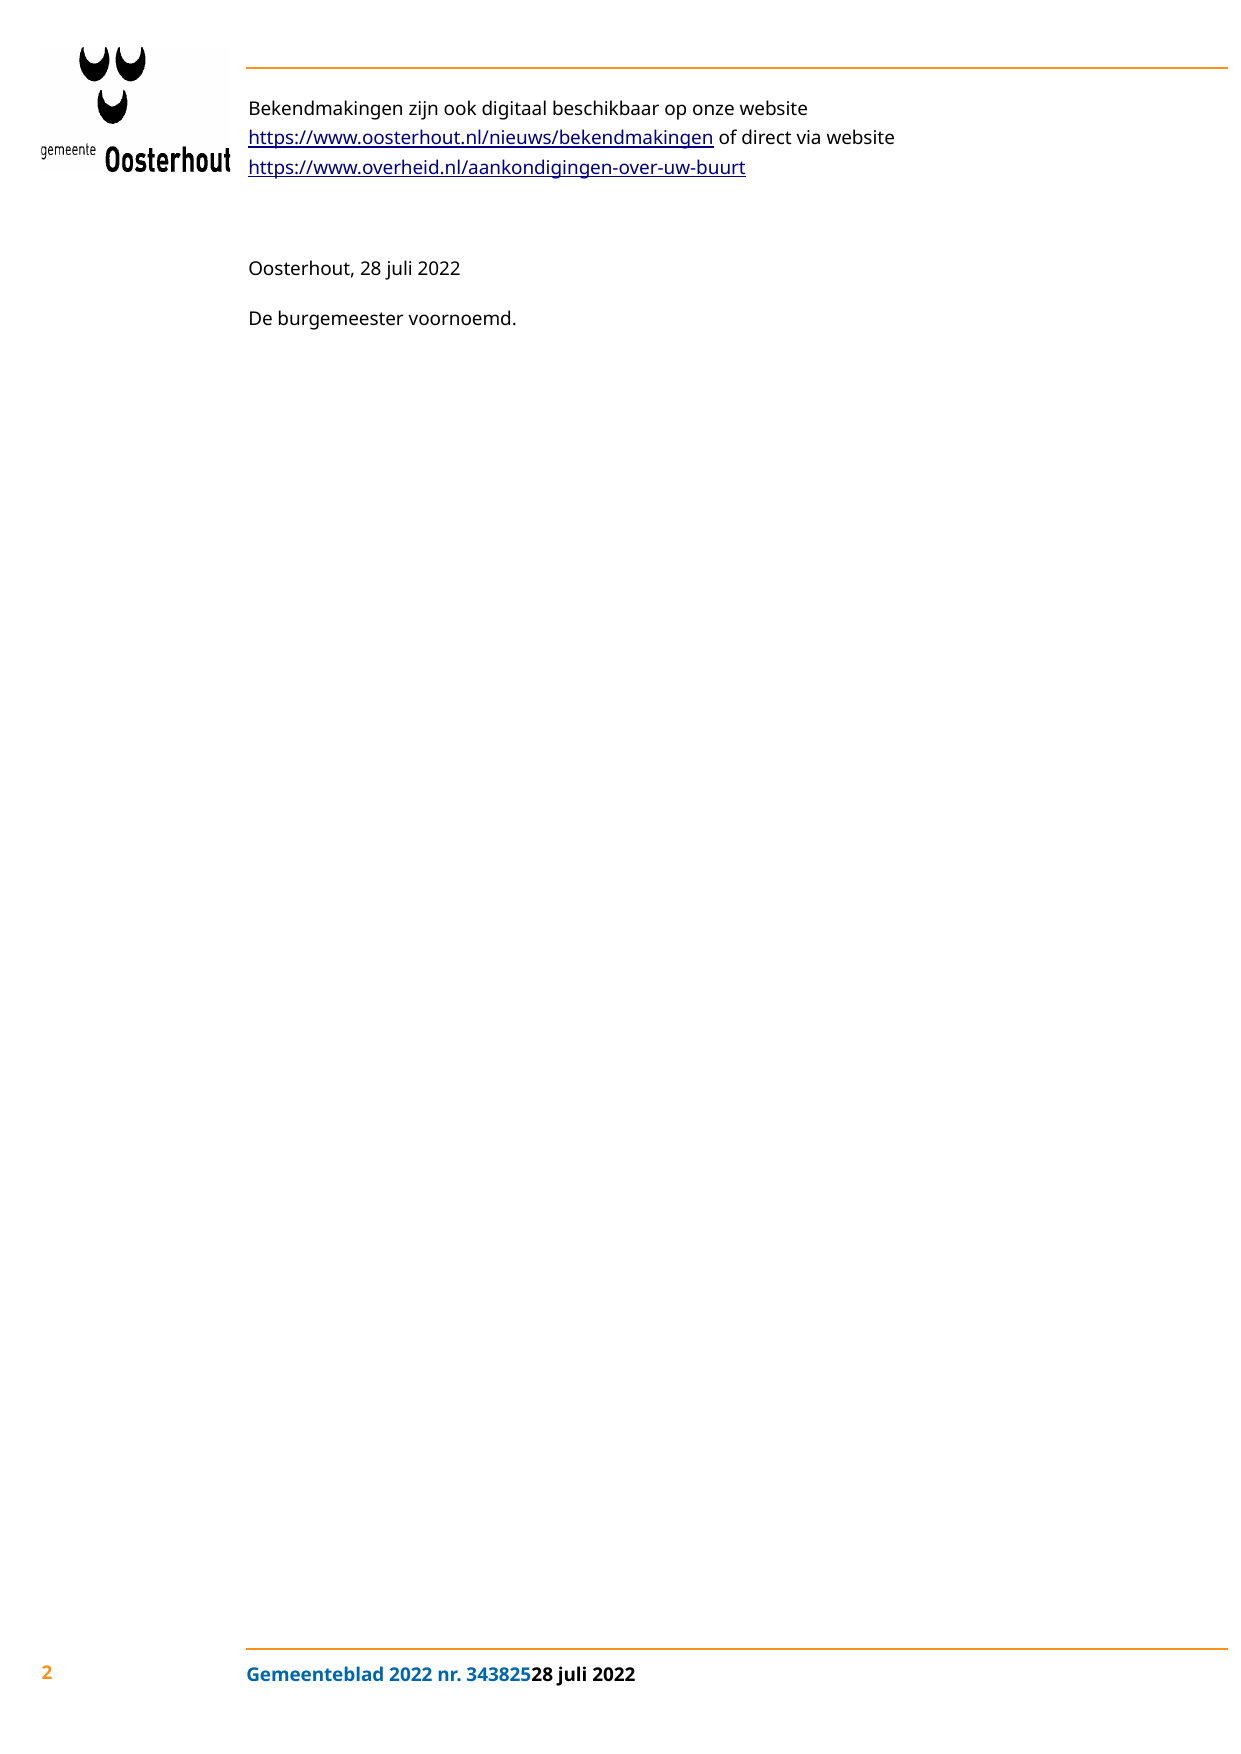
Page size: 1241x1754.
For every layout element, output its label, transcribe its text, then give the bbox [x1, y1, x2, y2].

text Oosterhout, 28 juli 2022 [248, 255, 1152, 281]
text De burgemeester voornoemd. [248, 305, 1152, 331]
text Bekendmakingen zijn ook digitaal beschikbaar op onze website https://www.oosterhout.nl/nieuws/bekendmakingen of direct via website https://www.overheid.nl/aankondigingen-over-uw-buurt [248, 95, 1152, 180]
picture [41, 47, 231, 172]
